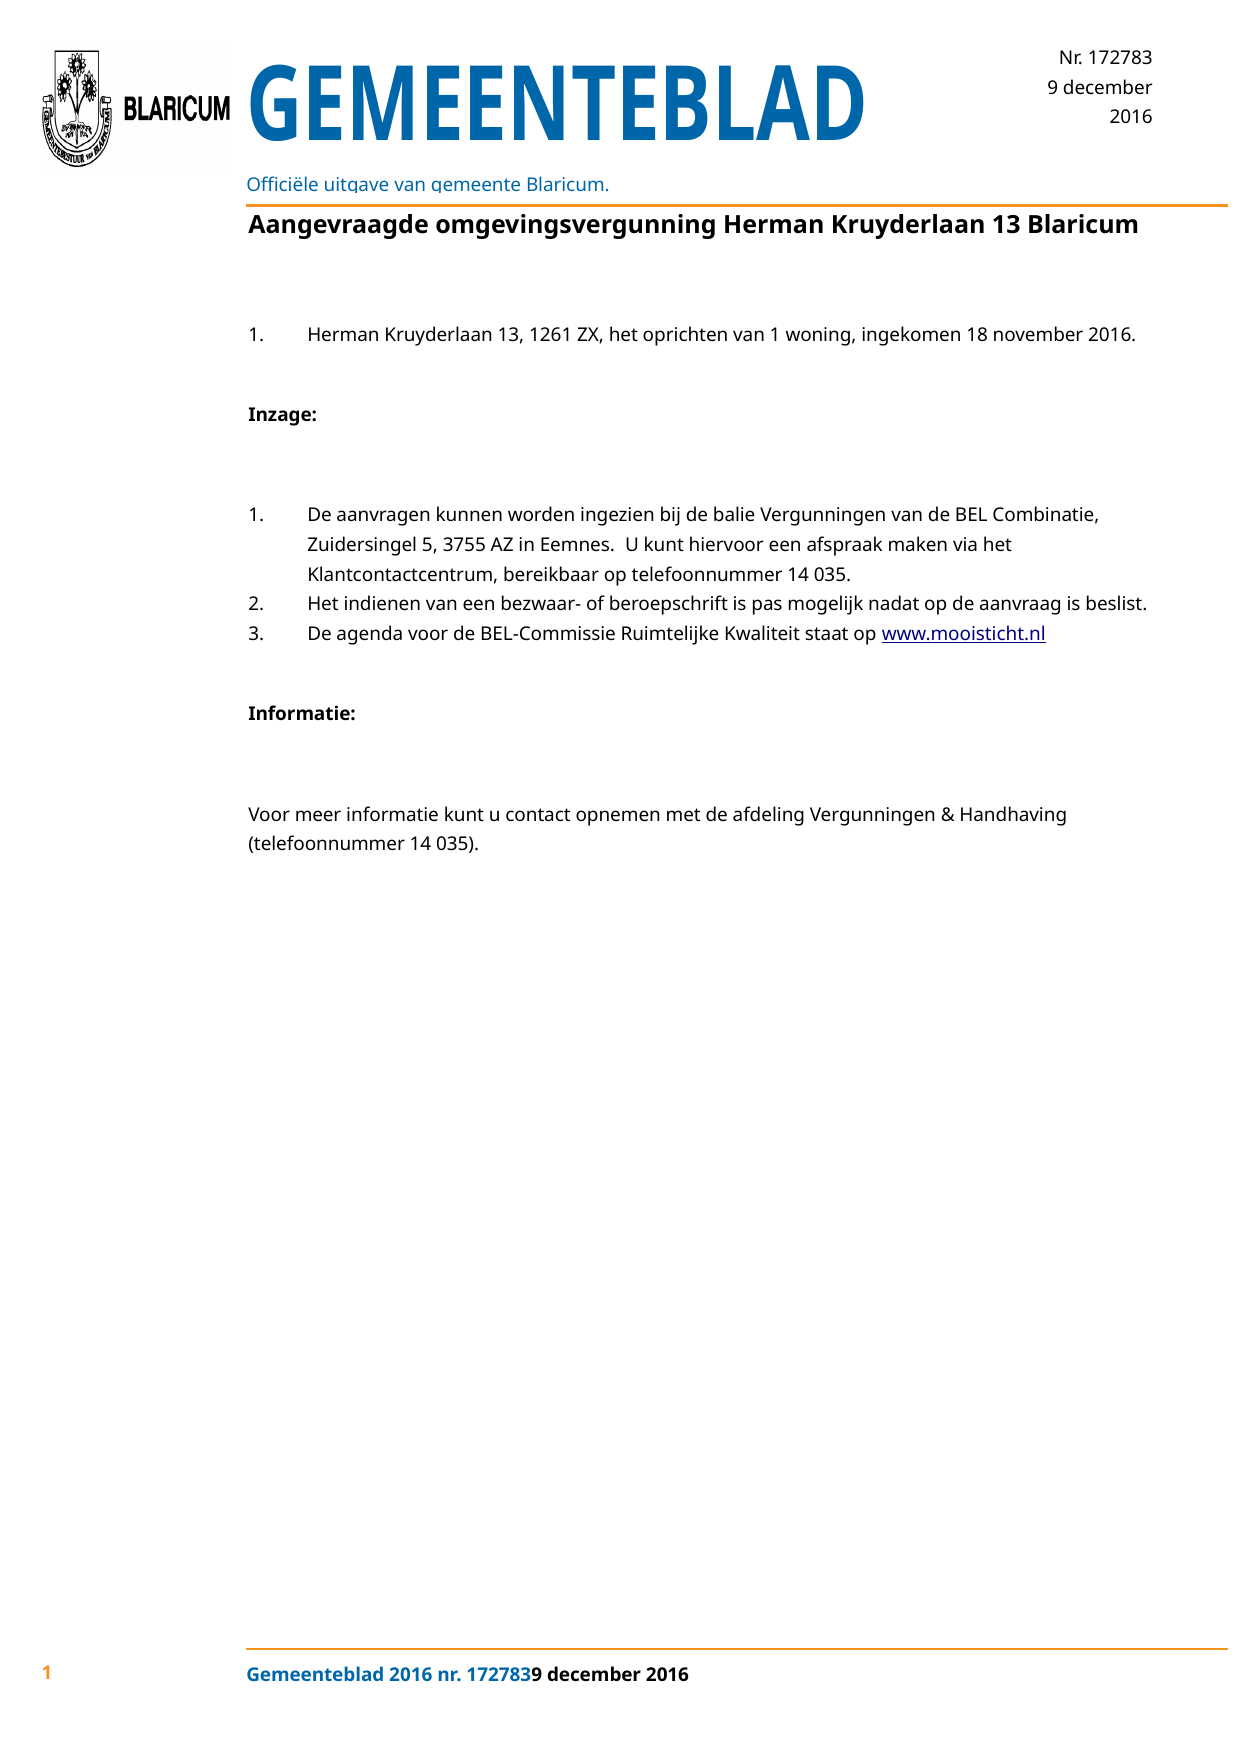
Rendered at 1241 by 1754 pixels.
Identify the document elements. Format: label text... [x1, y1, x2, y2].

list De agenda voor de BEL-Commissie Ruimtelijke Kwaliteit staat op www.mooisticht.nl [248, 620, 1152, 646]
text Voor meer informatie kunt u contact opnemen met de afdeling Vergunningen & Handhaving (telefoonnummer 14 035). [248, 801, 1152, 856]
text Aangevraagde omgevingsvergunning Herman Kruyderlaan 13 Blaricum [248, 207, 1152, 241]
text Informatie: [248, 700, 1152, 726]
picture [41, 47, 231, 172]
list De aanvragen kunnen worden ingezien bij de balie Vergunningen van de BEL Combinatie, Zuidersingel 5, 3755 AZ in Eemnes. U kunt hiervoor een afspraak maken via het Klantcontactcentrum, bereikbaar op telefoonnummer 14 035. [248, 502, 1152, 586]
list Herman Kruyderlaan 13, 1261 ZX, het oprichten van 1 woning, ingekomen 18 november 2016. [248, 321, 1152, 346]
text Inzage: [248, 401, 1152, 426]
list Het indienen van een bezwaar- of beroepschrift is pas mogelijk nadat op de aanvraag is beslist. [248, 590, 1152, 616]
